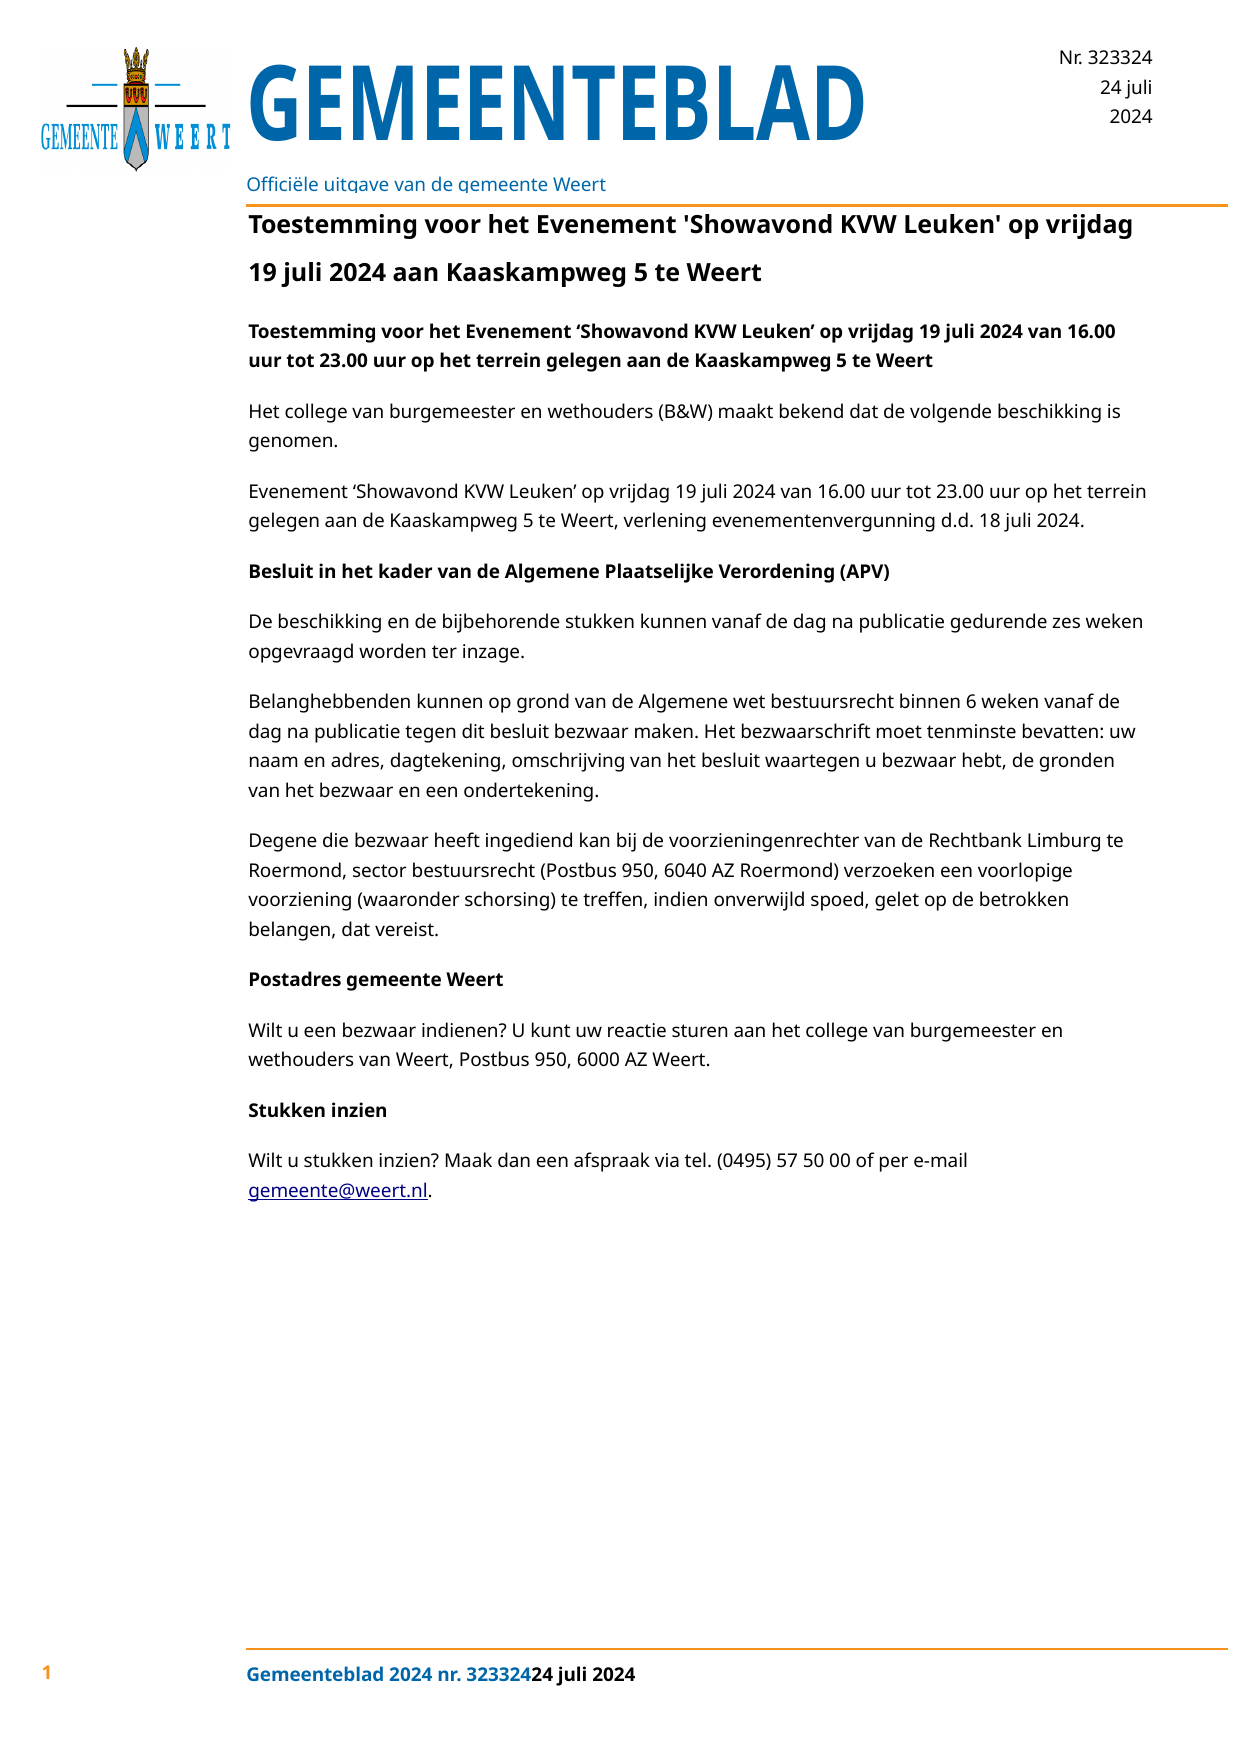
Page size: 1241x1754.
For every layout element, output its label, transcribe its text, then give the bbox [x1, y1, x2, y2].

text Toestemming voor het Evenement 'Showavond KVW Leuken' op vrijdag 19 juli 2024 aan Kaaskampweg 5 te Weert [248, 207, 1152, 288]
text Evenement ‘Showavond KVW Leuken’ op vrijdag 19 juli 2024 van 16.00 uur tot 23.00 uur op het terrein gelegen aan de Kaaskampweg 5 te Weert, verlening evenementenvergunning d.d. 18 juli 2024. [248, 478, 1152, 533]
text De beschikking en de bijbehorende stukken kunnen vanaf de dag na publicatie gedurende zes weken opgevraagd worden ter inzage. [248, 608, 1152, 664]
text Postadres gemeente Weert [248, 967, 1152, 992]
text Besluit in het kader van de Algemene Plaatselijke Verordening (APV) [248, 558, 1152, 584]
text Wilt u een bezwaar indienen? U kunt uw reactie sturen aan het college van burgemeester en wethouders van Weert, Postbus 950, 6000 AZ Weert. [248, 1017, 1152, 1072]
text Belanghebbenden kunnen op grond van de Algemene wet bestuursrecht binnen 6 weken vanaf de dag na publicatie tegen dit besluit bezwaar maken. Het bezwaarschrift moet tenminste bevatten: uw naam en adres, dagtekening, omschrijving van het besluit waartegen u bezwaar hebt, de gronden van het bezwaar en een ondertekening. [248, 688, 1152, 803]
text Degene die bezwaar heeft ingediend kan bij de voorzieningenrechter van de Rechtbank Limburg te Roermond, sector bestuursrecht (Postbus 950, 6040 AZ Roermond) verzoeken een voorlopige voorziening (waaronder schorsing) te treffen, indien onverwijld spoed, gelet op de betrokken belangen, dat vereist. [248, 827, 1152, 942]
text Stukken inzien [248, 1097, 1152, 1123]
text Wilt u stukken inzien? Maak dan een afspraak via tel. (0495) 57 50 00 of per e-mail gemeente@weert.nl. [248, 1147, 1152, 1203]
text Toestemming voor het Evenement ‘Showavond KVW Leuken’ op vrijdag 19 juli 2024 van 16.00 uur tot 23.00 uur op het terrein gelegen aan de Kaaskampweg 5 te Weert [248, 318, 1152, 373]
picture [41, 47, 231, 172]
text Het college van burgemeester en wethouders (B&W) maakt bekend dat de volgende beschikking is genomen. [248, 398, 1152, 453]
